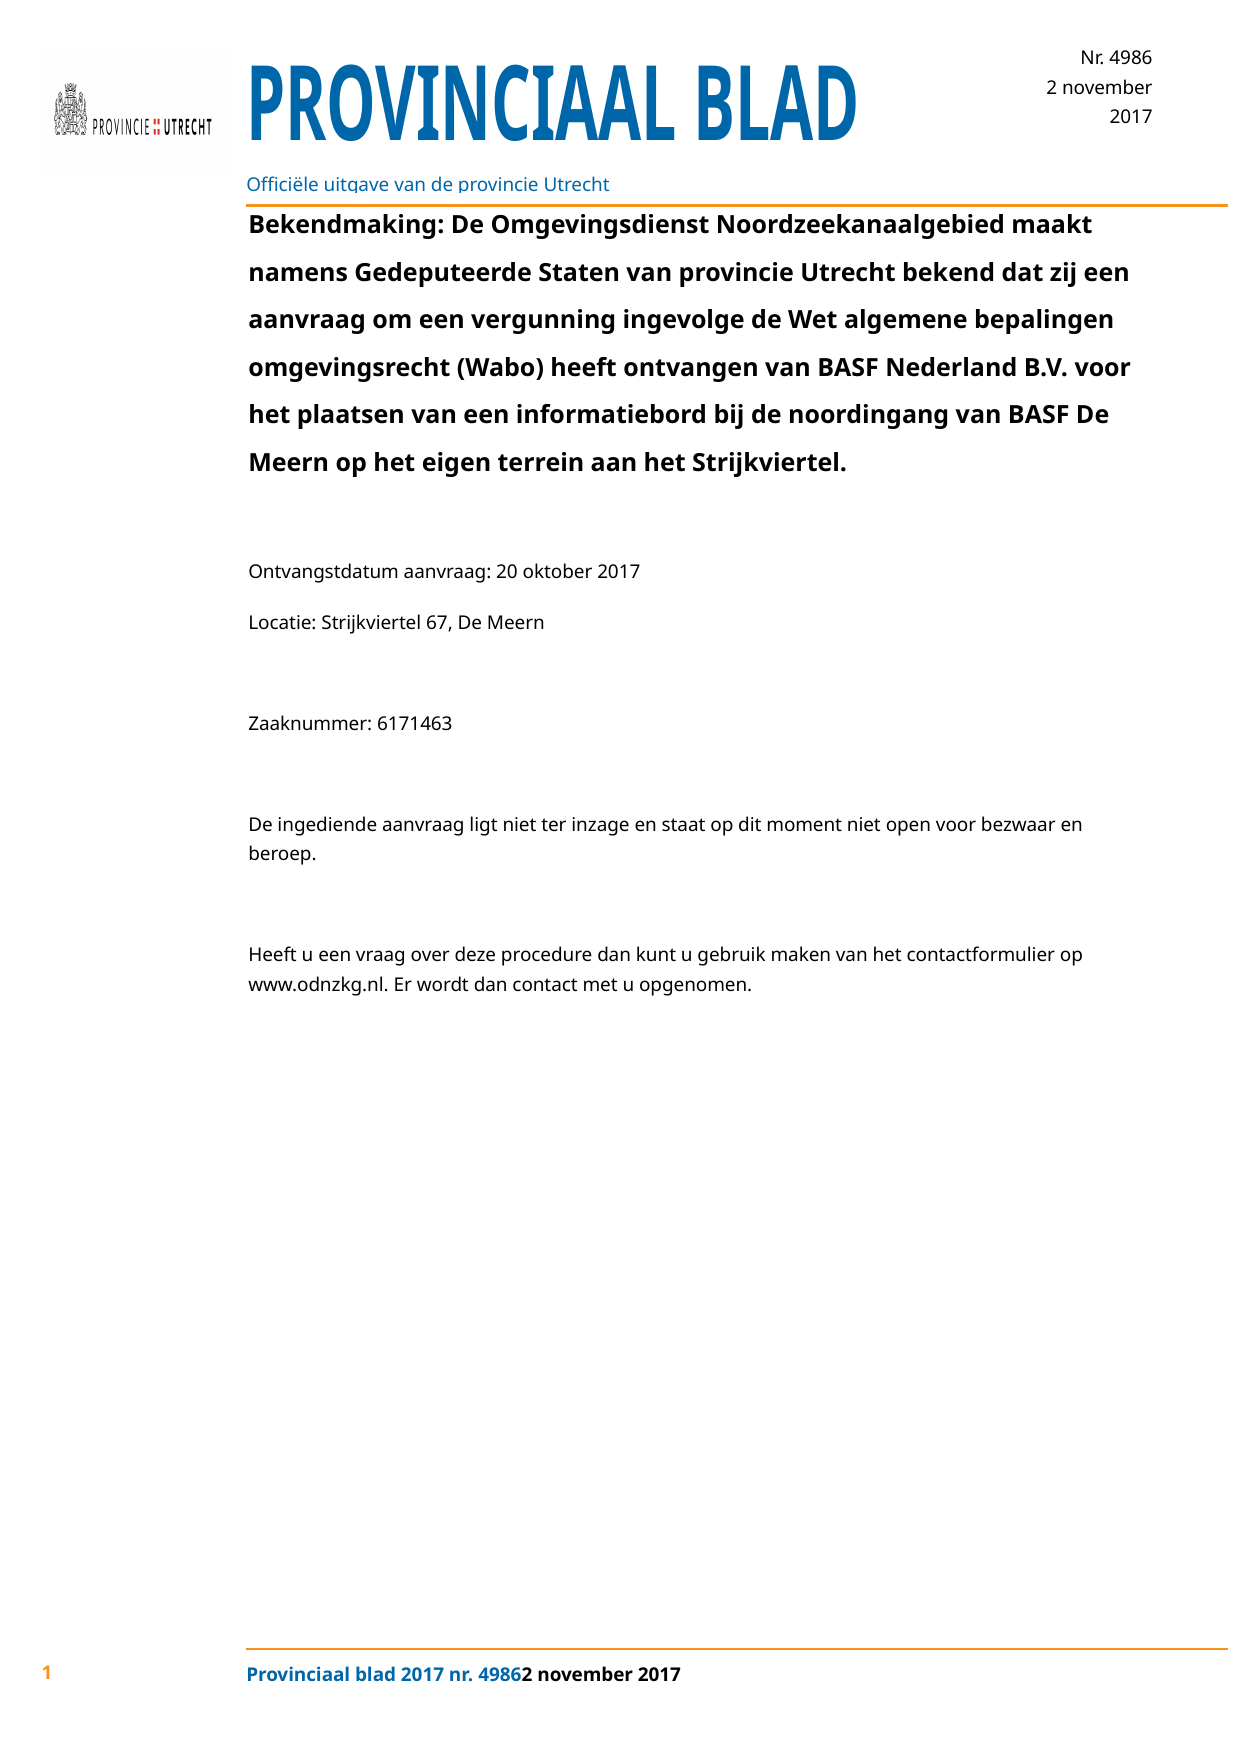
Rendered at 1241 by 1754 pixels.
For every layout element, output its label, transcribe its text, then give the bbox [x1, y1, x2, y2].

text Heeft u een vraag over deze procedure dan kunt u gebruik maken van het contactformulier op www.odnzkg.nl. Er wordt dan contact met u opgenomen. [248, 941, 1152, 997]
text Zaaknummer: 6171463 [248, 710, 1152, 736]
picture [41, 47, 231, 172]
text Locatie: Strijkviertel 67, De Meern [248, 609, 1152, 635]
text De ingediende aanvraag ligt niet ter inzage en staat op dit moment niet open voor bezwaar en beroep. [248, 811, 1152, 866]
text Bekendmaking: De Omgevingsdienst Noordzeekanaalgebied maakt namens Gedeputeerde Staten van provincie Utrecht bekend dat zij een aanvraag om een vergunning ingevolge de Wet algemene bepalingen omgevingsrecht (Wabo) heeft ontvangen van BASF Nederland B.V. voor het plaatsen van een informatiebord bij de noordingang van BASF De Meern op het eigen terrein aan het Strijkviertel. [248, 207, 1152, 479]
text Ontvangstdatum aanvraag: 20 oktober 2017 [248, 559, 1152, 584]
